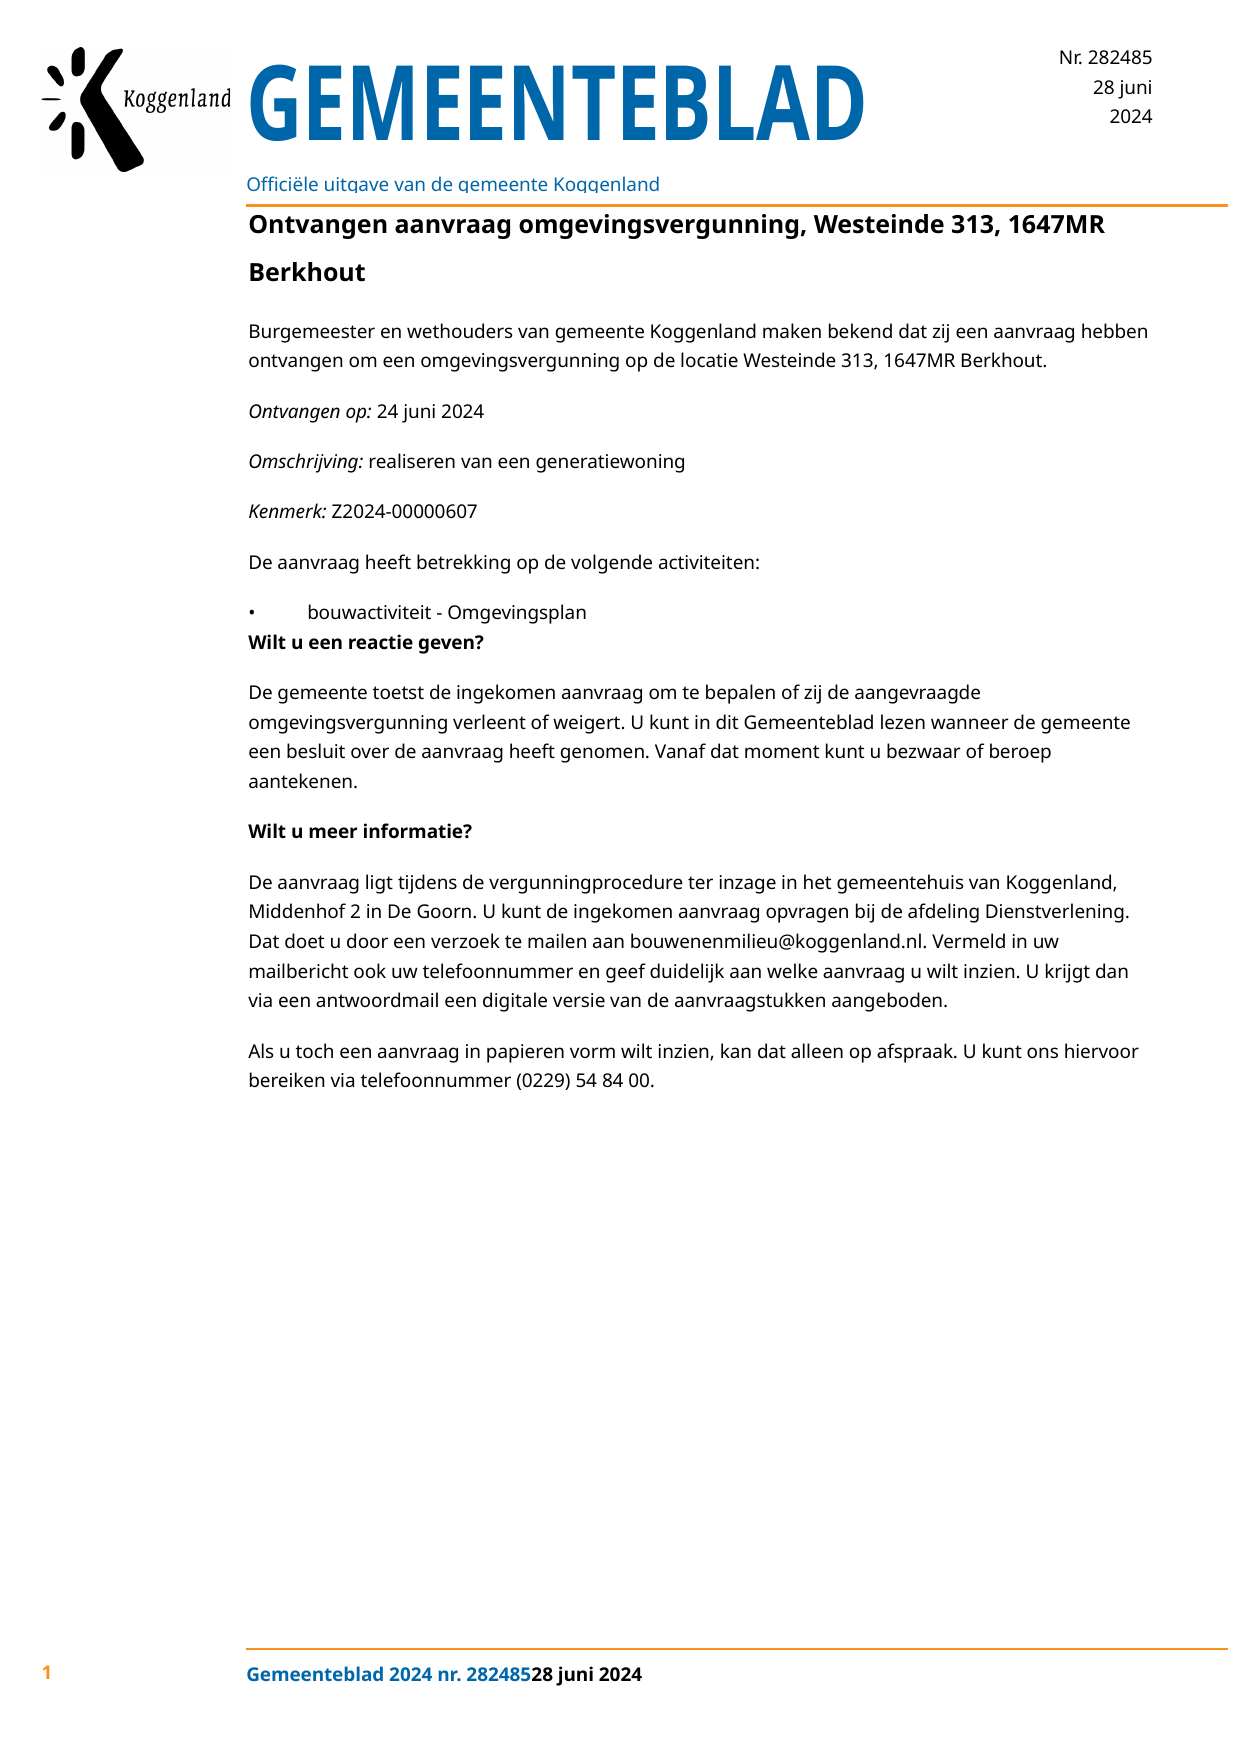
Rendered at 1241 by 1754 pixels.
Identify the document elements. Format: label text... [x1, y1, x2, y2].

text Ontvangen op: 24 juni 2024 [248, 398, 1152, 424]
text Wilt u meer informatie? [248, 819, 1152, 844]
text Wilt u een reactie geven? [248, 629, 1152, 655]
text Als u toch een aanvraag in papieren vorm wilt inzien, kan dat alleen op afspraak. U kunt ons hiervoor bereiken via telefoonnummer (0229) 54 84 00. [248, 1038, 1152, 1093]
text De aanvraag ligt tijdens de vergunningprocedure ter inzage in het gemeentehuis van Koggenland, Middenhof 2 in De Goorn. U kunt de ingekomen aanvraag opvragen bij de afdeling Dienstverlening. Dat doet u door een verzoek te mailen aan bouwenenmilieu@koggenland.nl. Vermeld in uw mailbericht ook uw telefoonnummer en geef duidelijk aan welke aanvraag u wilt inzien. U krijgt dan via een antwoordmail een digitale versie van de aanvraagstukken aangeboden. [248, 869, 1152, 1013]
text De gemeente toetst de ingekomen aanvraag om te bepalen of zij de aangevraagde omgevingsvergunning verleent of weigert. U kunt in dit Gemeenteblad lezen wanneer de gemeente een besluit over de aanvraag heeft genomen. Vanaf dat moment kunt u bezwaar of beroep aantekenen. [248, 679, 1152, 794]
text Burgemeester en wethouders van gemeente Koggenland maken bekend dat zij een aanvraag hebben ontvangen om een omgevingsvergunning op de locatie Westeinde 313, 1647MR Berkhout. [248, 318, 1152, 373]
list bouwactiviteit - Omgevingsplan [248, 599, 1152, 625]
text Ontvangen aanvraag omgevingsvergunning, Westeinde 313, 1647MR Berkhout [248, 207, 1152, 288]
picture [41, 47, 231, 172]
text De aanvraag heeft betrekking op de volgende activiteiten: [248, 549, 1152, 575]
text Omschrijving: realiseren van een generatiewoning [248, 448, 1152, 474]
text Kenmerk: Z2024-00000607 [248, 499, 1152, 524]
